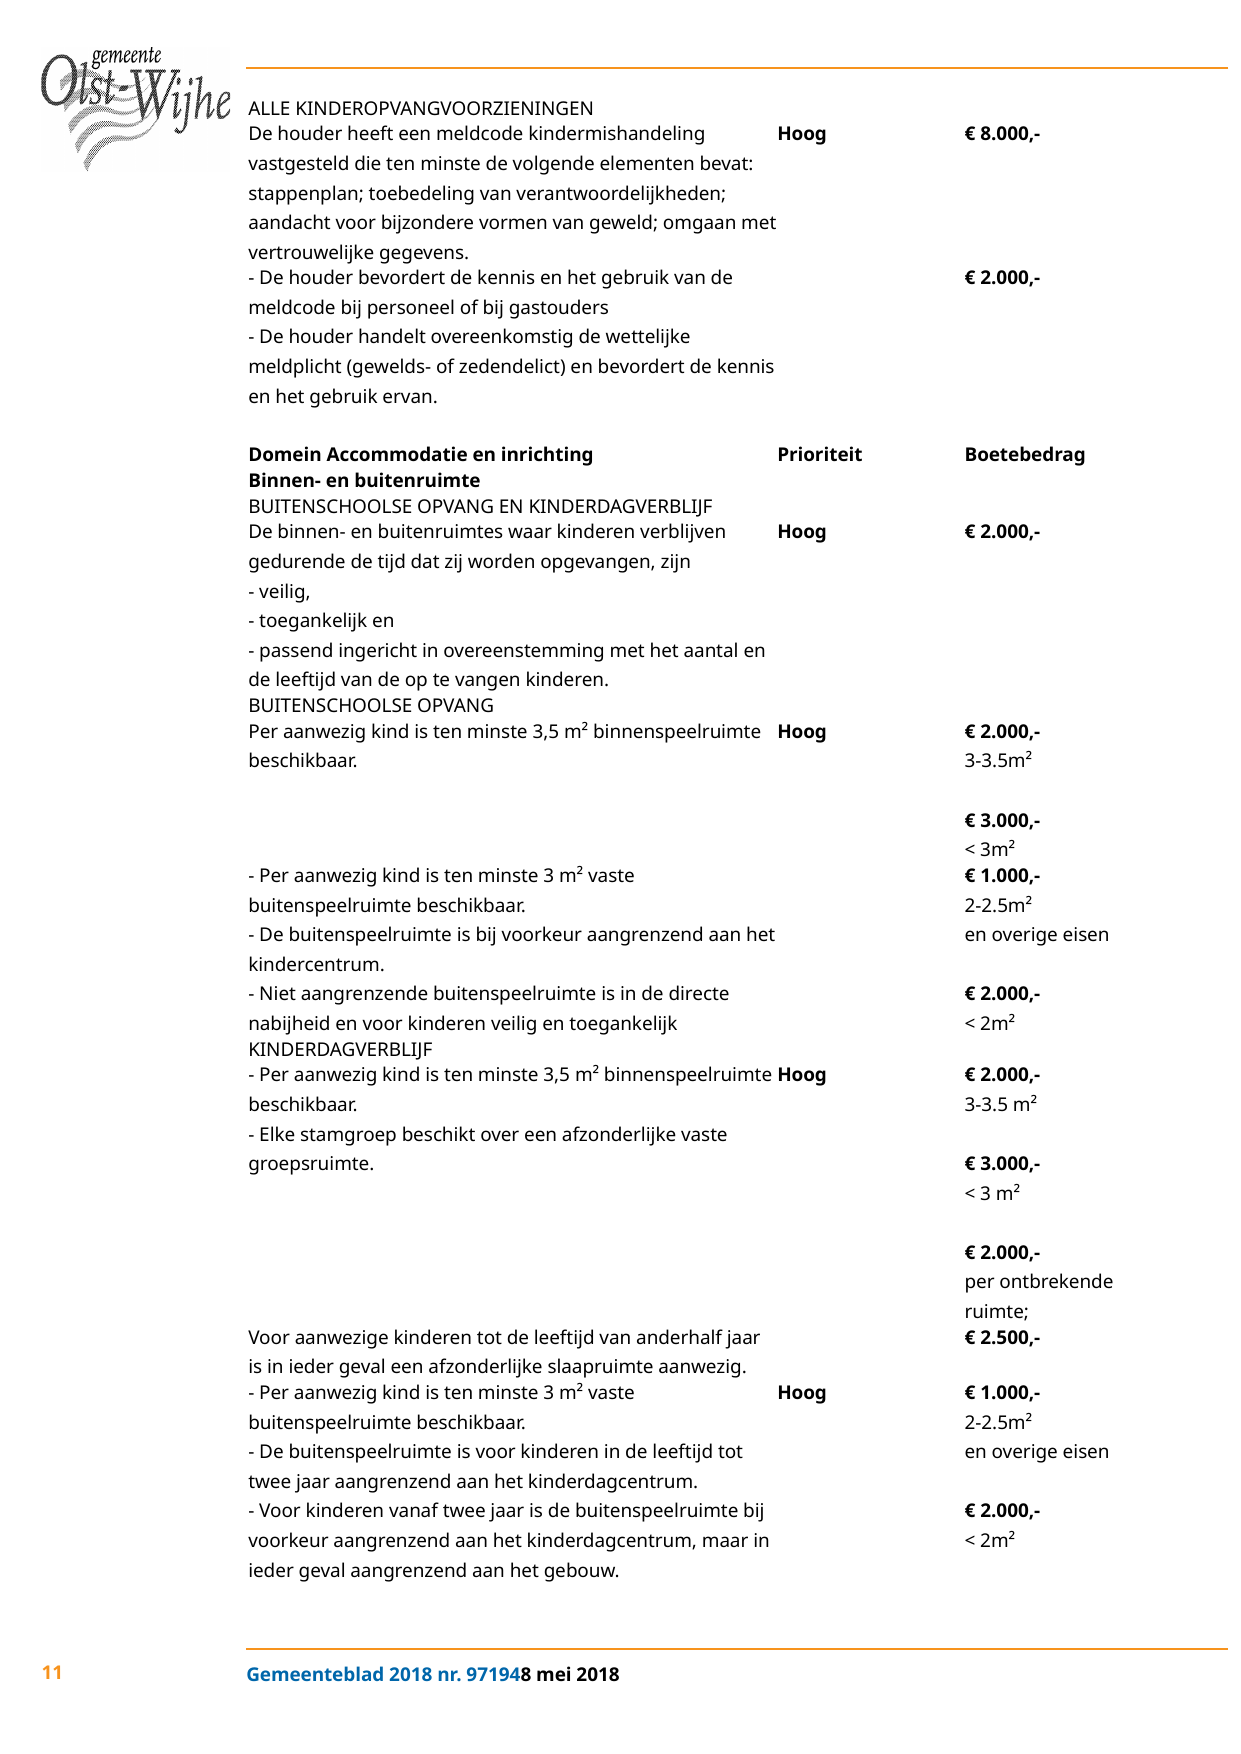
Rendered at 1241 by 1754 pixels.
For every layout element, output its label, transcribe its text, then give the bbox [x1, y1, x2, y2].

table_cell Hoog [777, 121, 964, 409]
table_cell € 2.000,- [964, 265, 1152, 409]
table_cell Hoog [777, 718, 964, 1036]
table_cell BUITENSCHOOLSE OPVANG [248, 693, 1152, 718]
table_header Boetebedrag [964, 442, 1152, 467]
table_cell € 1.000,- 2-2.5m² en overige eisen € 2.000,- < 2m² [964, 1379, 1152, 1582]
table_cell Per aanwezig kind is ten minste 3,5 m² binnenspeelruimte beschikbaar. [248, 718, 777, 862]
table_cell € 2.000,- 3-3.5m² € 3.000,- < 3m² [964, 718, 1152, 862]
table_cell - Per aanwezig kind is ten minste 3 m² vaste buitenspeelruimte beschikbaar. - De buitenspeelruimte is bij voorkeur aangrenzend aan het kindercentrum. - Niet aangrenzende buitenspeelruimte is in de directe nabijheid en voor kinderen veilig en toegankelijk [248, 862, 777, 1036]
table_header Domein Accommodatie en inrichting [248, 442, 777, 467]
table_cell Hoog [777, 1062, 964, 1379]
table_cell - Per aanwezig kind is ten minste 3 m² vaste buitenspeelruimte beschikbaar. - De buitenspeelruimte is voor kinderen in de leeftijd tot twee jaar aangrenzend aan het kinderdagcentrum. - Voor kinderen vanaf twee jaar is de buitenspeelruimte bij voorkeur aangrenzend aan het kinderdagcentrum, maar in ieder geval aangrenzend aan het gebouw. [248, 1379, 777, 1582]
table_cell KINDERDAGVERBLIJF [248, 1036, 1152, 1062]
table_cell € 1.000,- 2-2.5m² en overige eisen € 2.000,- < 2m² [964, 862, 1152, 1036]
table_cell - De houder bevordert de kennis en het gebruik van de meldcode bij personeel of bij gastouders - De houder handelt overeenkomstig de wettelijke meldplicht (gewelds- of zedendelict) en bevordert de kennis en het gebruik ervan. [248, 265, 777, 409]
table_cell BUITENSCHOOLSE OPVANG EN KINDERDAGVERBLIJF [248, 493, 1152, 519]
table_cell Hoog [777, 519, 964, 692]
table_cell € 8.000,- [964, 121, 1152, 264]
table_cell De houder heeft een meldcode kindermishandeling vastgesteld die ten minste de volgende elementen bevat: stappenplan; toebedeling van verantwoordelijkheden; aandacht voor bijzondere vormen van geweld; omgaan met vertrouwelijke gegevens. [248, 121, 777, 264]
picture [41, 47, 231, 172]
table_cell € 2.000,- [964, 519, 1152, 692]
table_cell Voor aanwezige kinderen tot de leeftijd van anderhalf jaar is in ieder geval een afzonderlijke slaapruimte aanwezig. [248, 1324, 777, 1379]
table_cell Binnen- en buitenruimte [248, 467, 1152, 493]
table_cell € 2.000,- 3-3.5 m² € 3.000,- < 3 m² € 2.000,- per ontbrekende ruimte; [964, 1062, 1152, 1324]
table_cell - Per aanwezig kind is ten minste 3,5 m² binnenspeelruimte beschikbaar. - Elke stamgroep beschikt over een afzonderlijke vaste groepsruimte. [248, 1062, 777, 1324]
table_cell € 2.500,- [964, 1324, 1152, 1379]
table_cell De binnen- en buitenruimtes waar kinderen verblijven gedurende de tijd dat zij worden opgevangen, zijn - veilig, - toegankelijk en - passend ingericht in overeenstemming met het aantal en de leeftijd van de op te vangen kinderen. [248, 519, 777, 692]
table_header Prioriteit [777, 442, 964, 467]
table_cell Hoog [777, 1379, 964, 1582]
table_cell ALLE KINDEROPVANGVOORZIENINGEN [248, 95, 1152, 121]
